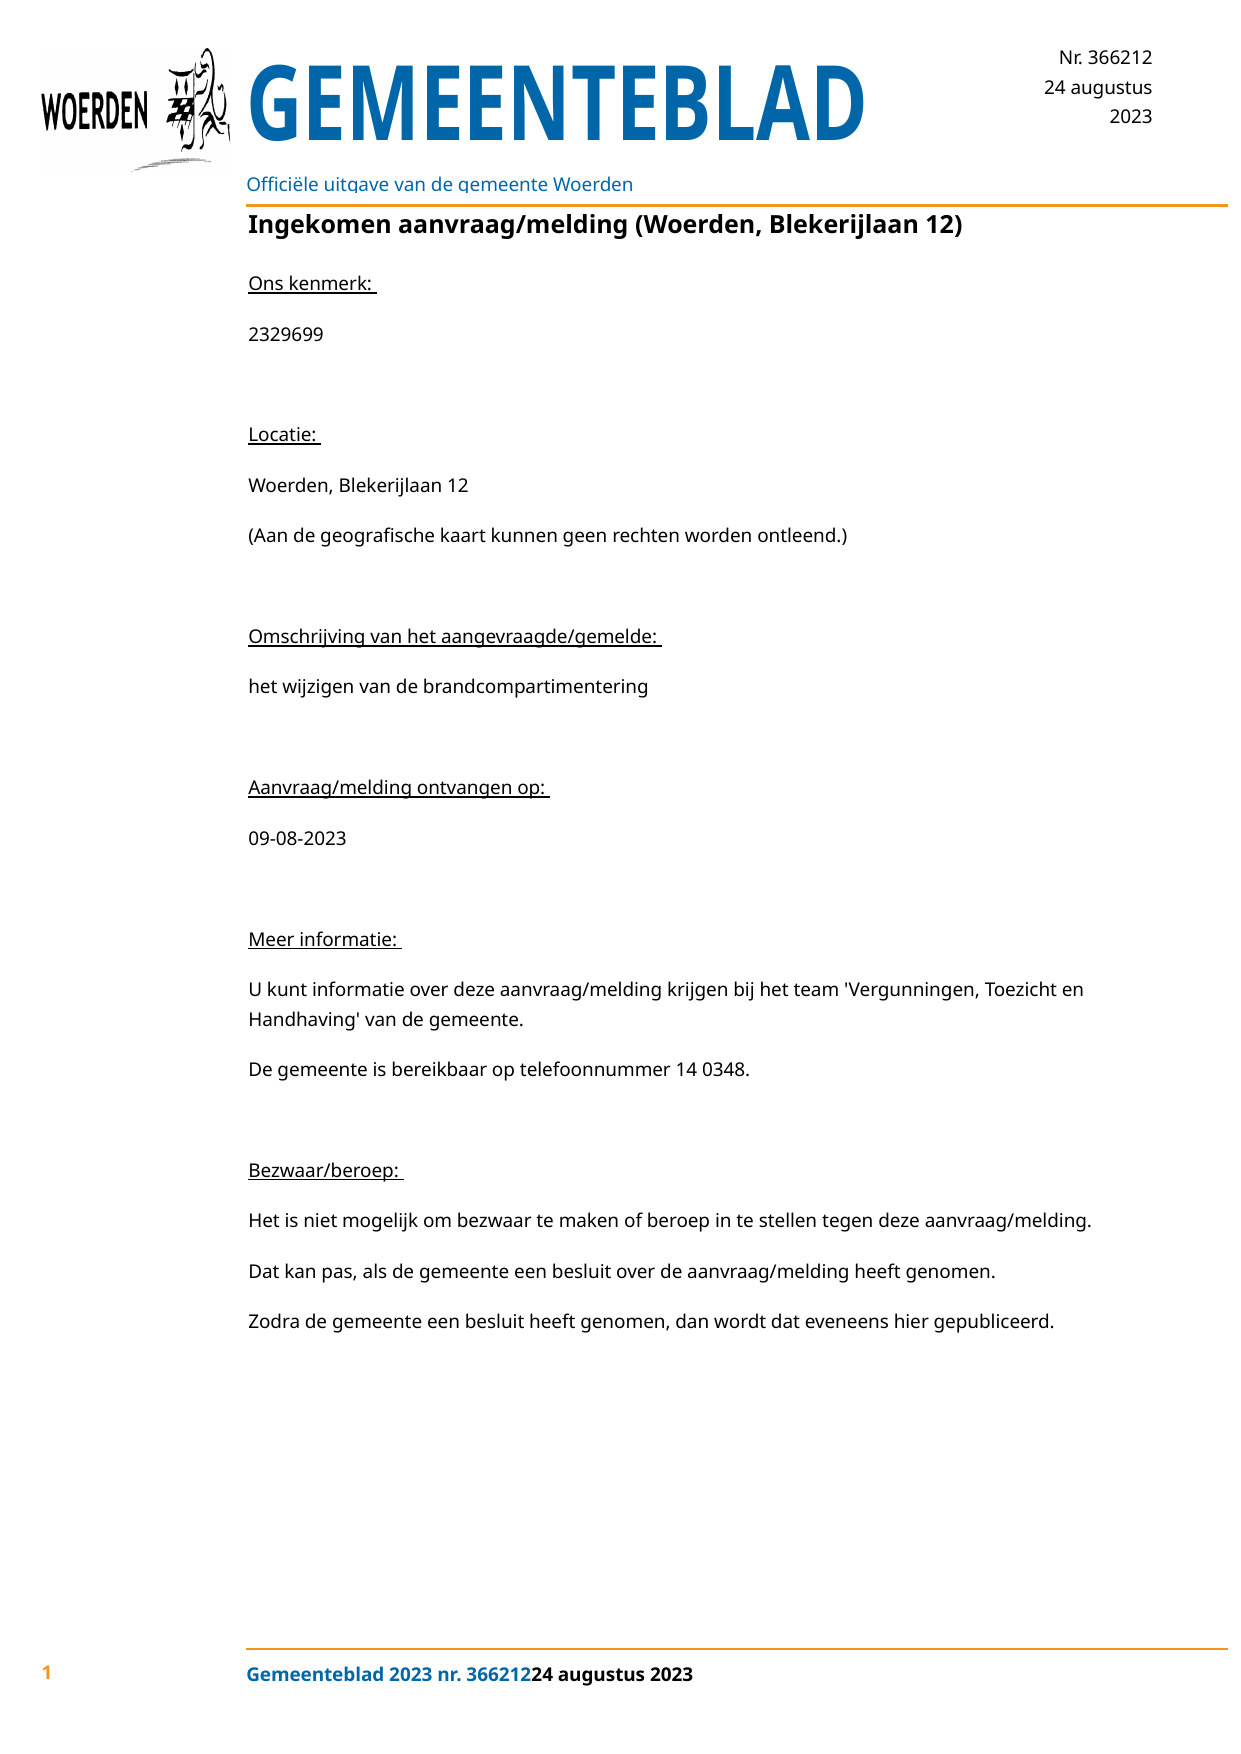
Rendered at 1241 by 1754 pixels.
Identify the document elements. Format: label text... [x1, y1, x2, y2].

text Bezwaar/beroep: [248, 1157, 1152, 1183]
text Aanvraag/melding ontvangen op: [248, 774, 1152, 800]
text Het is niet mogelijk om bezwaar te maken of beroep in te stellen tegen deze aanvraag/melding. [248, 1207, 1152, 1233]
text Ingekomen aanvraag/melding (Woerden, Blekerijlaan 12) [248, 207, 1152, 241]
text Ons kenmerk: [248, 270, 1152, 296]
text het wijzigen van de brandcompartimentering [248, 674, 1152, 699]
picture [41, 47, 231, 172]
text Zodra de gemeente een besluit heeft genomen, dan wordt dat eveneens hier gepubliceerd. [248, 1308, 1152, 1334]
text U kunt informatie over deze aanvraag/melding krijgen bij het team 'Vergunningen, Toezicht en Handhaving' van de gemeente. [248, 976, 1152, 1031]
text Locatie: [248, 422, 1152, 447]
text Dat kan pas, als de gemeente een besluit over de aanvraag/melding heeft genomen. [248, 1258, 1152, 1283]
text 09-08-2023 [248, 825, 1152, 851]
text 2329699 [248, 321, 1152, 346]
text (Aan de geografische kaart kunnen geen rechten worden ontleend.) [248, 522, 1152, 548]
text De gemeente is bereikbaar op telefoonnummer 14 0348. [248, 1056, 1152, 1082]
text Woerden, Blekerijlaan 12 [248, 472, 1152, 498]
text Meer informatie: [248, 926, 1152, 951]
text Omschrijving van het aangevraagde/gemelde: [248, 623, 1152, 649]
